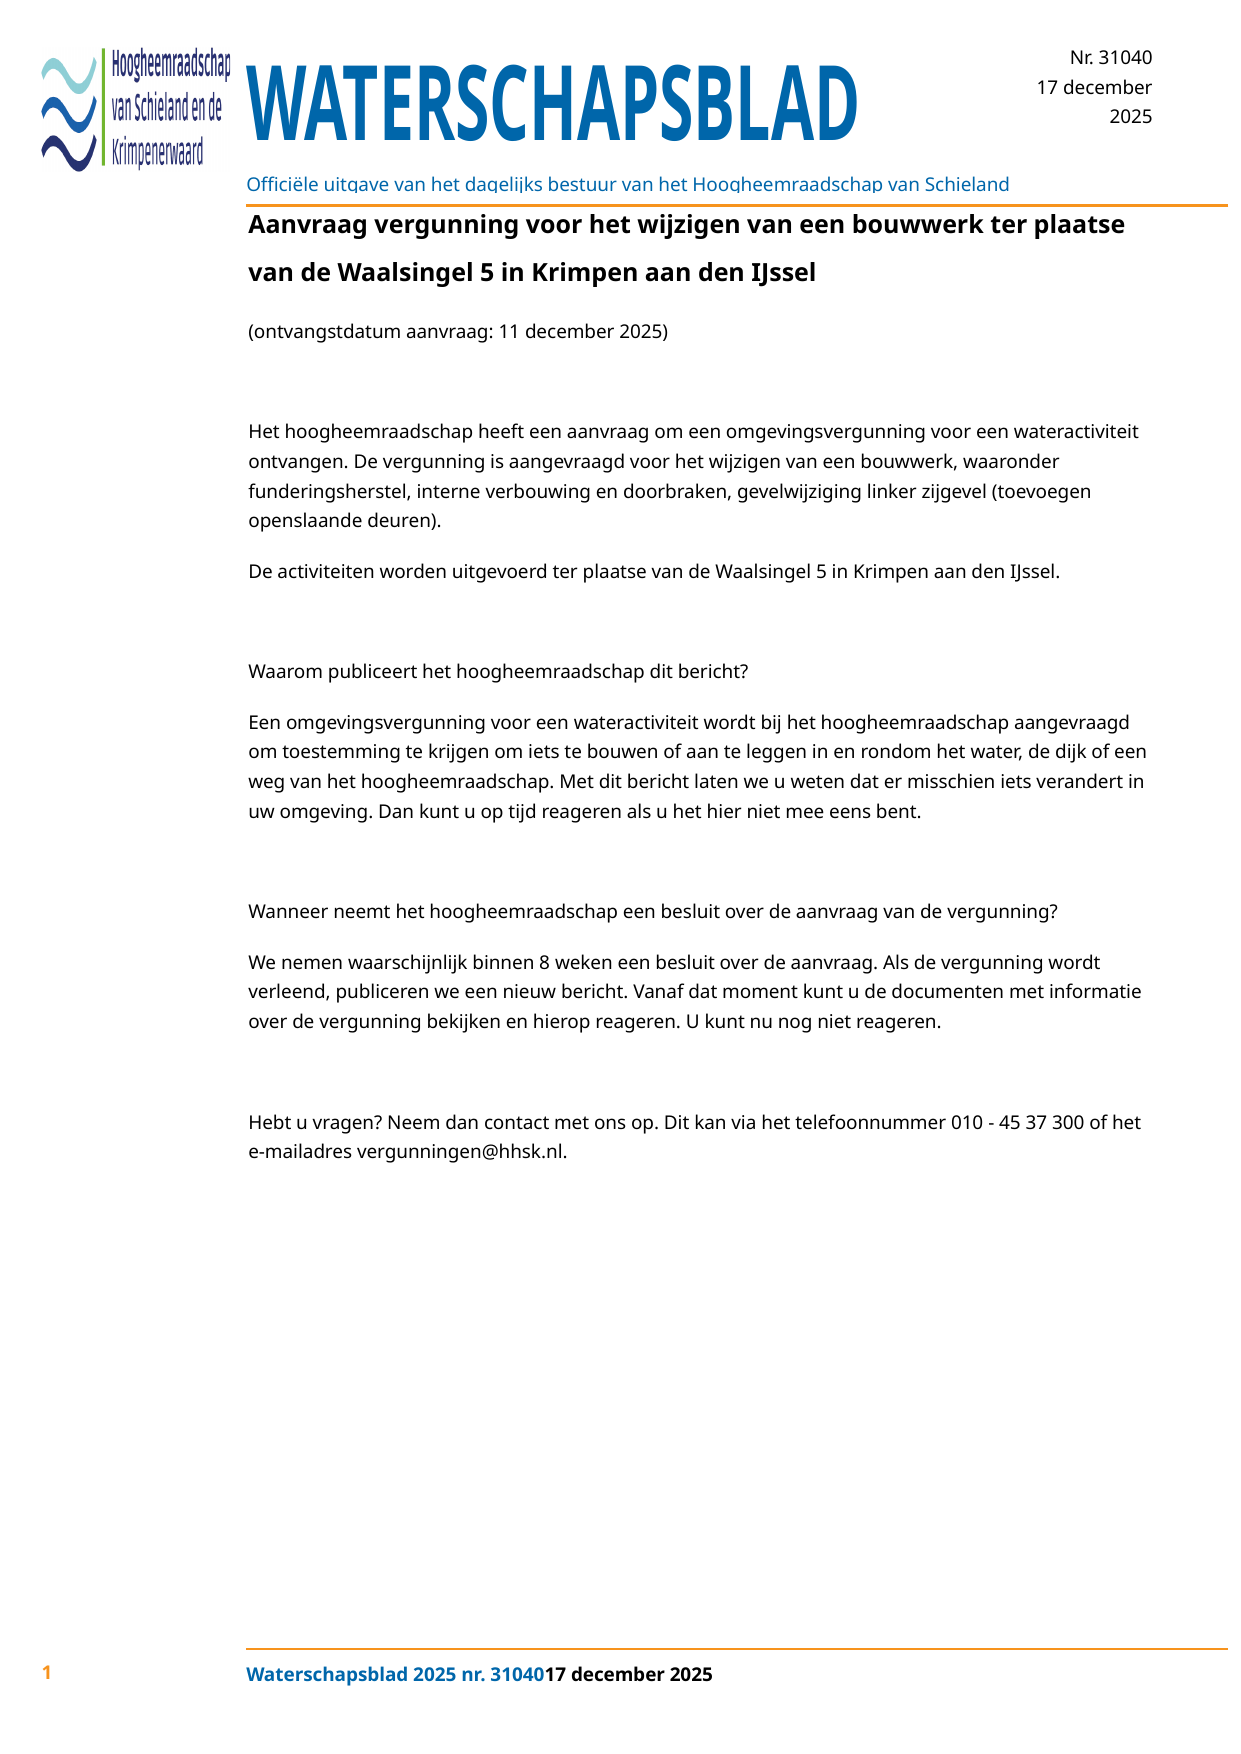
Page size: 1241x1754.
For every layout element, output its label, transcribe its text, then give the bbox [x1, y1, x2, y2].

text Een omgevingsvergunning voor een wateractiviteit wordt bij het hoogheemraadschap aangevraagd om toestemming te krijgen om iets te bouwen of aan te leggen in en rondom het water, de dijk of een weg van het hoogheemraadschap. Met dit bericht laten we u weten dat er misschien iets verandert in uw omgeving. Dan kunt u op tijd reageren als u het hier niet mee eens bent. [248, 709, 1152, 824]
text Wanneer neemt het hoogheemraadschap een besluit over de aanvraag van de vergunning? [248, 899, 1152, 924]
text Aanvraag vergunning voor het wijzigen van een bouwwerk ter plaatse van de Waalsingel 5 in Krimpen aan den IJssel [248, 207, 1152, 288]
text De activiteiten worden uitgevoerd ter plaatse van de Waalsingel 5 in Krimpen aan den IJssel. [248, 558, 1152, 584]
text (ontvangstdatum aanvraag: 11 december 2025) [248, 318, 1152, 344]
text Hebt u vragen? Neem dan contact met ons op. Dit kan via het telefoonnummer 010 - 45 37 300 of het e-mailadres vergunningen@hhsk.nl. [248, 1109, 1152, 1164]
picture [41, 47, 231, 172]
text Waarom publiceert het hoogheemraadschap dit bericht? [248, 659, 1152, 684]
text We nemen waarschijnlijk binnen 8 weken een besluit over de aanvraag. Als de vergunning wordt verleend, publiceren we een nieuw bericht. Vanaf dat moment kunt u de documenten met informatie over de vergunning bekijken en hierop reageren. U kunt nu nog niet reageren. [248, 949, 1152, 1034]
text Het hoogheemraadschap heeft een aanvraag om een omgevingsvergunning voor een wateractiviteit ontvangen. De vergunning is aangevraagd voor het wijzigen van een bouwwerk, waaronder funderingsherstel, interne verbouwing en doorbraken, gevelwijziging linker zijgevel (toevoegen openslaande deuren). [248, 419, 1152, 533]
